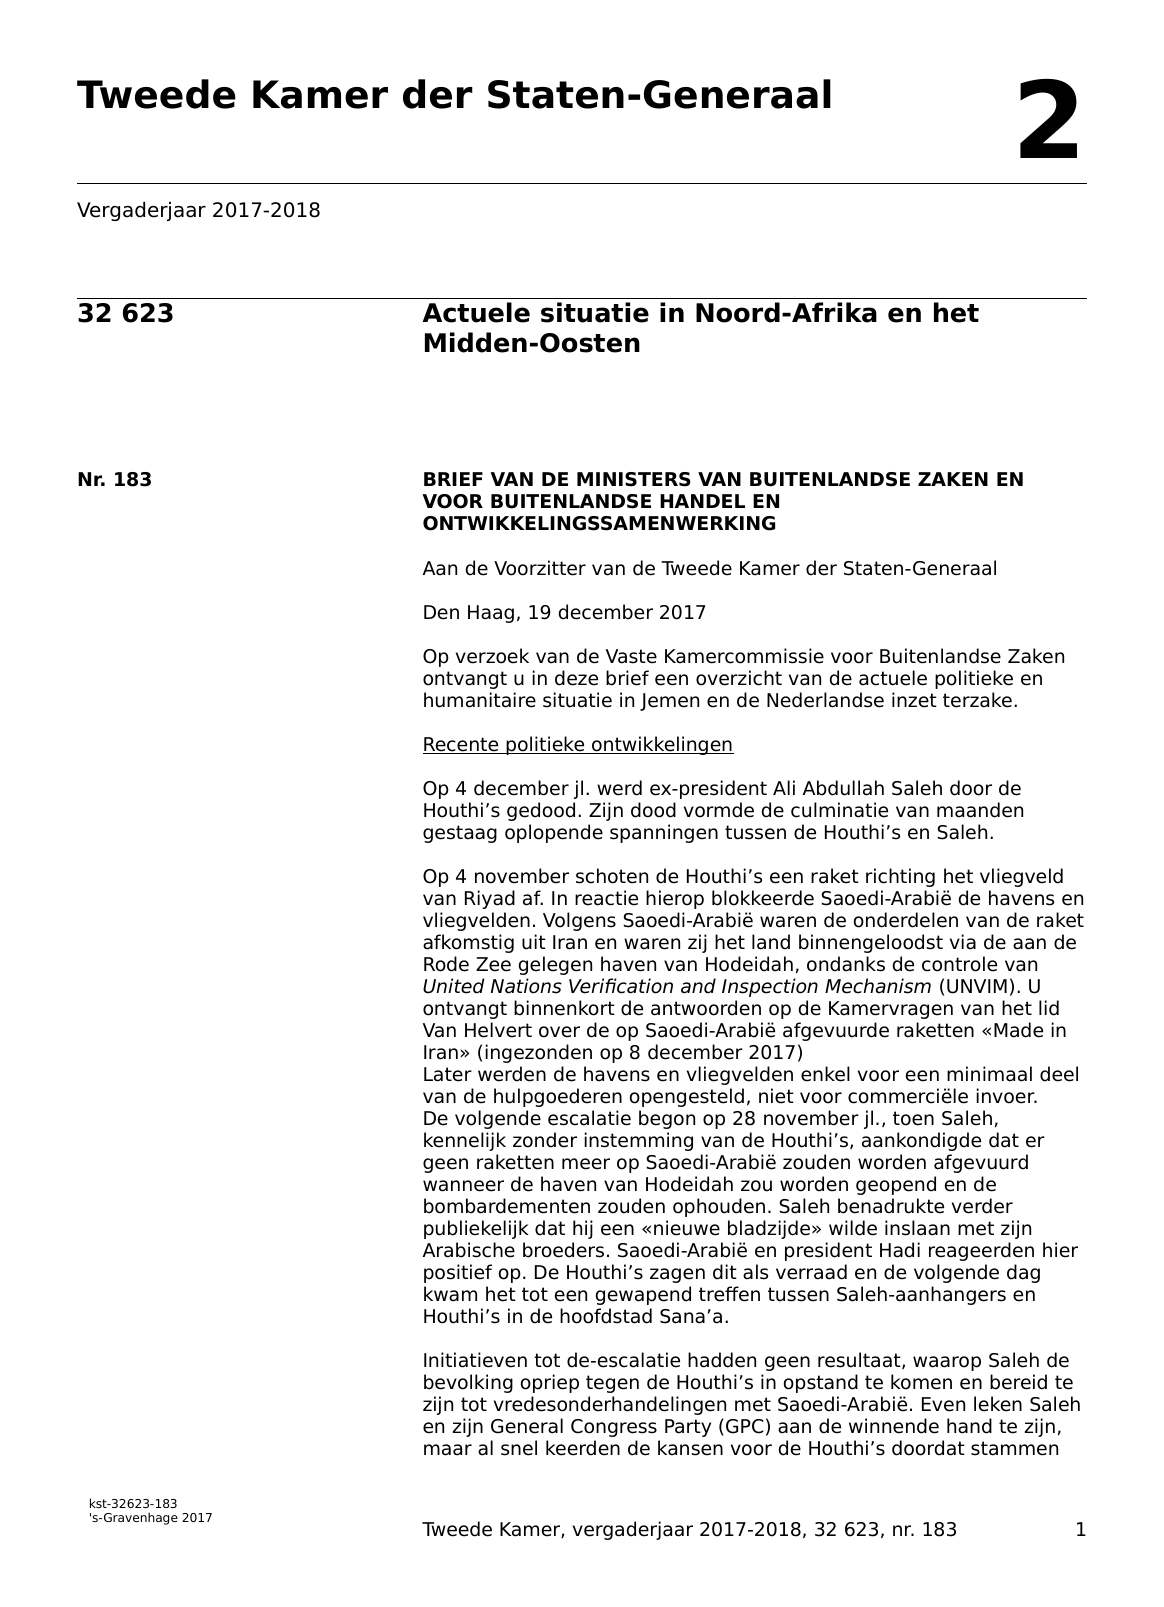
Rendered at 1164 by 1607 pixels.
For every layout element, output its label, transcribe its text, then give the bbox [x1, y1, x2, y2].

table_cell Vergaderjaar 2017-2018 [77, 184, 1087, 298]
text Later werden de havens en vliegvelden enkel voor een minimaal deel van de hulpgoederen opengesteld, niet voor commerciële invoer. [422, 1064, 1087, 1108]
subtitle 32 623 Actuele situatie in Noord-Afrika en het Midden-Oosten [77, 299, 1087, 358]
text Den Haag, 19 december 2017 [422, 602, 1087, 624]
text Initiatieven tot de-escalatie hadden geen resultaat, waarop Saleh de bevolking opriep tegen de Houthi’s in opstand te komen en bereid te zijn tot vredesonderhandelingen met Saoedi-Arabië. Even leken Saleh en zijn General Congress Party (GPC) aan de winnende hand te zijn, maar al snel keerden de kansen voor de Houthi’s doordat stammen [422, 1350, 1087, 1460]
text De volgende escalatie begon op 28 november jl., toen Saleh, kennelijk zonder instemming van de Houthi’s, aankondigde dat er geen raketten meer op Saoedi-Arabië zouden worden afgevuurd wanneer de haven van Hodeidah zou worden geopend en de bombardementen zouden ophouden. Saleh benadrukte verder publiekelijk dat hij een «nieuwe bladzijde» wilde inslaan met zijn Arabische broeders. Saoedi-Arabië en president Hadi reageerden hier positief op. De Houthi’s zagen dit als verraad en de volgende dag kwam het tot een gewapend treffen tussen Saleh-aanhangers en Houthi’s in de hoofdstad Sana’a. [422, 1108, 1087, 1328]
text Op 4 december jl. werd ex-president Ali Abdullah Saleh door de Houthi’s gedood. Zijn dood vormde de culminatie van maanden gestaag oplopende spanningen tussen de Houthi’s en Saleh. [422, 778, 1087, 844]
subtitle Recente politieke ontwikkelingen [422, 734, 1087, 756]
text Op 4 november schoten de Houthi’s een raket richting het vliegveld van Riyad af. In reactie hierop blokkeerde Saoedi-Arabië de havens en vliegvelden. Volgens Saoedi-Arabië waren de onderdelen van de raket afkomstig uit Iran en waren zij het land binnengeloodst via de aan de Rode Zee gelegen haven van Hodeidah, ondanks de controle van United Nations Verification and Inspection Mechanism (UNVIM). U ontvangt binnenkort de antwoorden op de Kamervragen van het lid Van Helvert over de op Saoedi-Arabië afgevuurde raketten «Made in Iran» (ingezonden op 8 december 2017) [422, 866, 1087, 1064]
table_header Tweede Kamer der Staten-Generaal [77, 59, 886, 183]
text kst-32623-183 [88, 1497, 323, 1511]
text Op verzoek van de Vaste Kamercommissie voor Buitenlandse Zaken ontvangt u in deze brief een overzicht van de actuele politieke en humanitaire situatie in Jemen en de Nederlandse inzet terzake. [422, 646, 1087, 712]
subtitle Nr. 183 BRIEF VAN DE MINISTERS VAN BUITENLANDSE ZAKEN EN VOOR BUITENLANDSE HANDEL EN ONTWIKKELINGSSAMENWERKING [77, 469, 1087, 535]
table_header 2 [886, 59, 1087, 183]
text Aan de Voorzitter van de Tweede Kamer der Staten-Generaal [422, 557, 1087, 579]
text 's-Gravenhage 2017 [88, 1511, 323, 1525]
